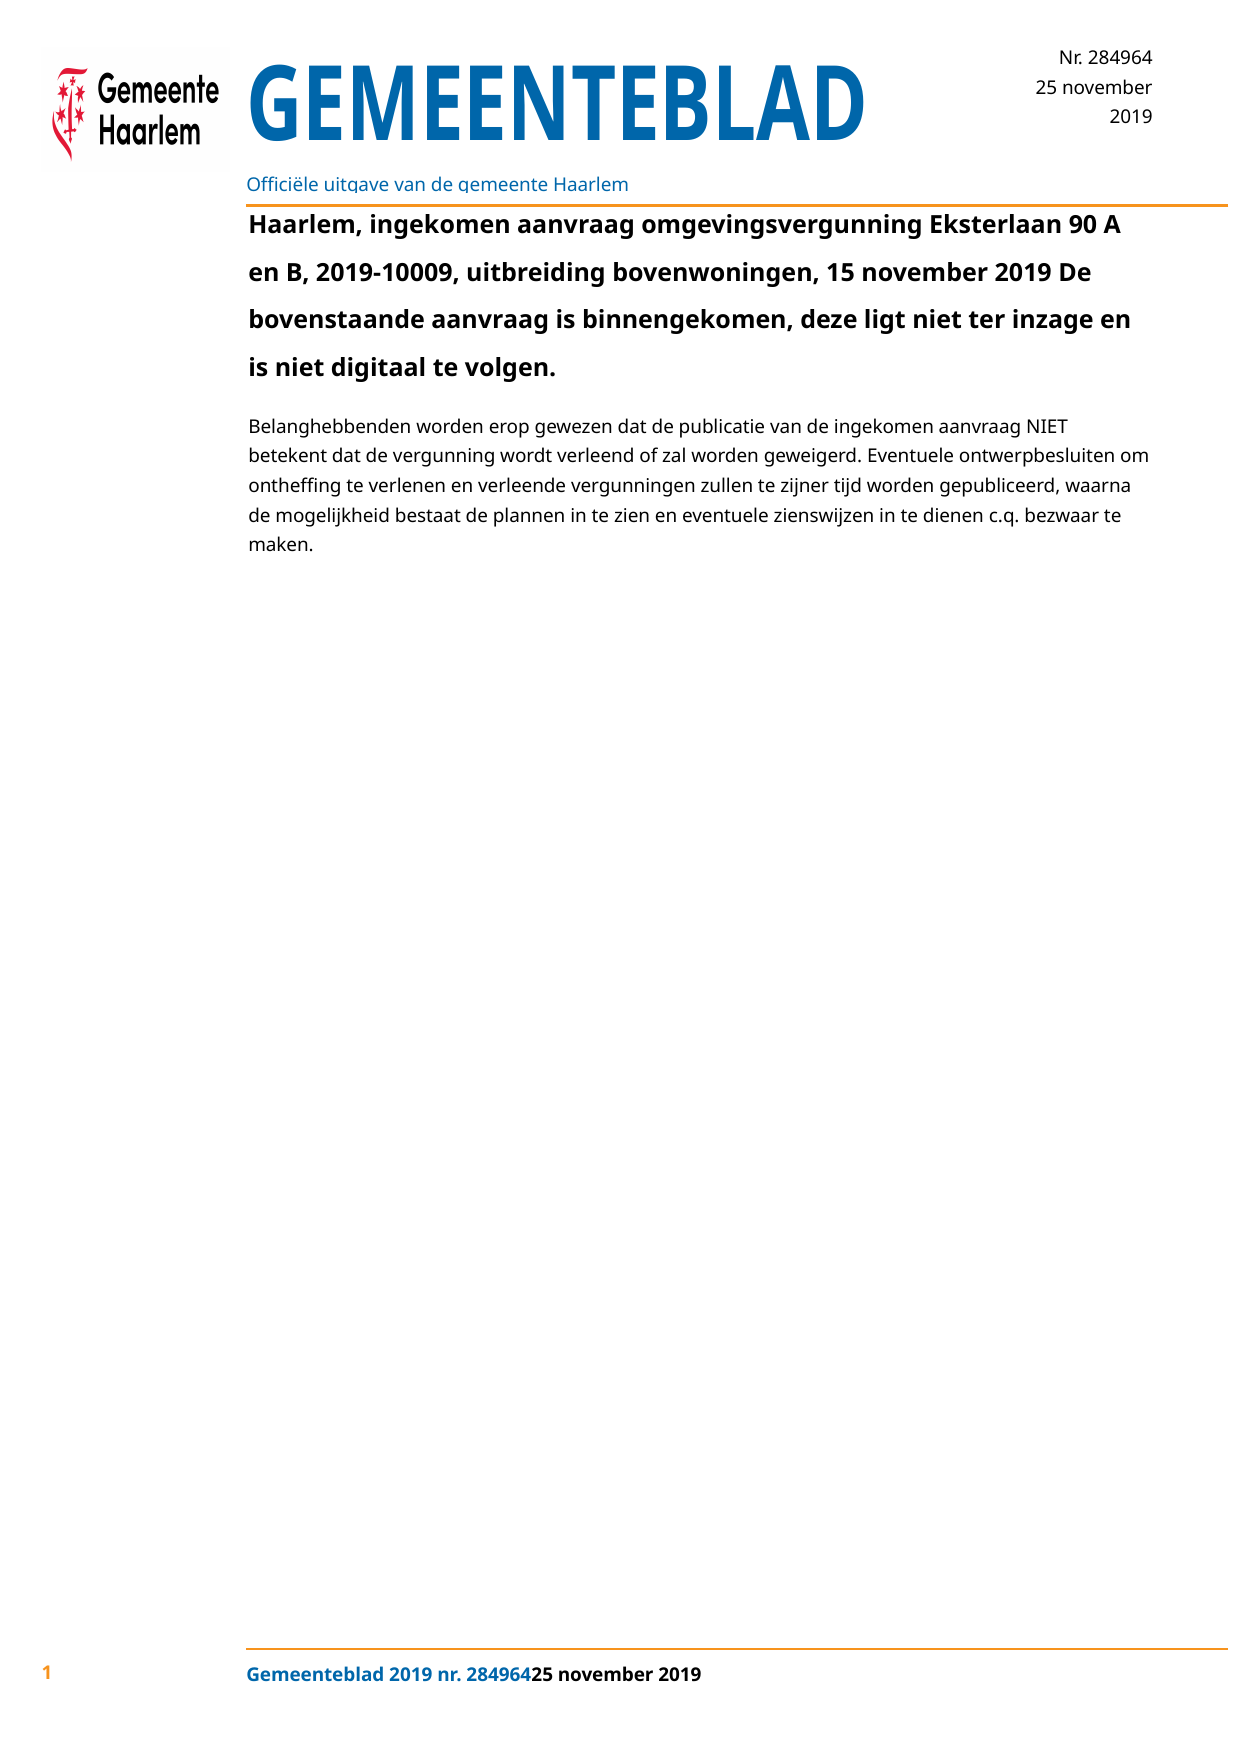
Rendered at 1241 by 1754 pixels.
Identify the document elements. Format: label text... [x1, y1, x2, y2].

picture [41, 47, 231, 172]
text Haarlem, ingekomen aanvraag omgevingsvergunning Eksterlaan 90 A en B, 2019-10009, uitbreiding bovenwoningen, 15 november 2019 De bovenstaande aanvraag is binnengekomen, deze ligt niet ter inzage en is niet digitaal te volgen. [248, 207, 1152, 384]
text Belanghebbenden worden erop gewezen dat de publicatie van de ingekomen aanvraag NIET betekent dat de vergunning wordt verleend of zal worden geweigerd. Eventuele ontwerpbesluiten om ontheffing te verlenen en verleende vergunningen zullen te zijner tijd worden gepubliceerd, waarna de mogelijkheid bestaat de plannen in te zien en eventuele zienswijzen in te dienen c.q. bezwaar te maken. [248, 413, 1152, 557]
